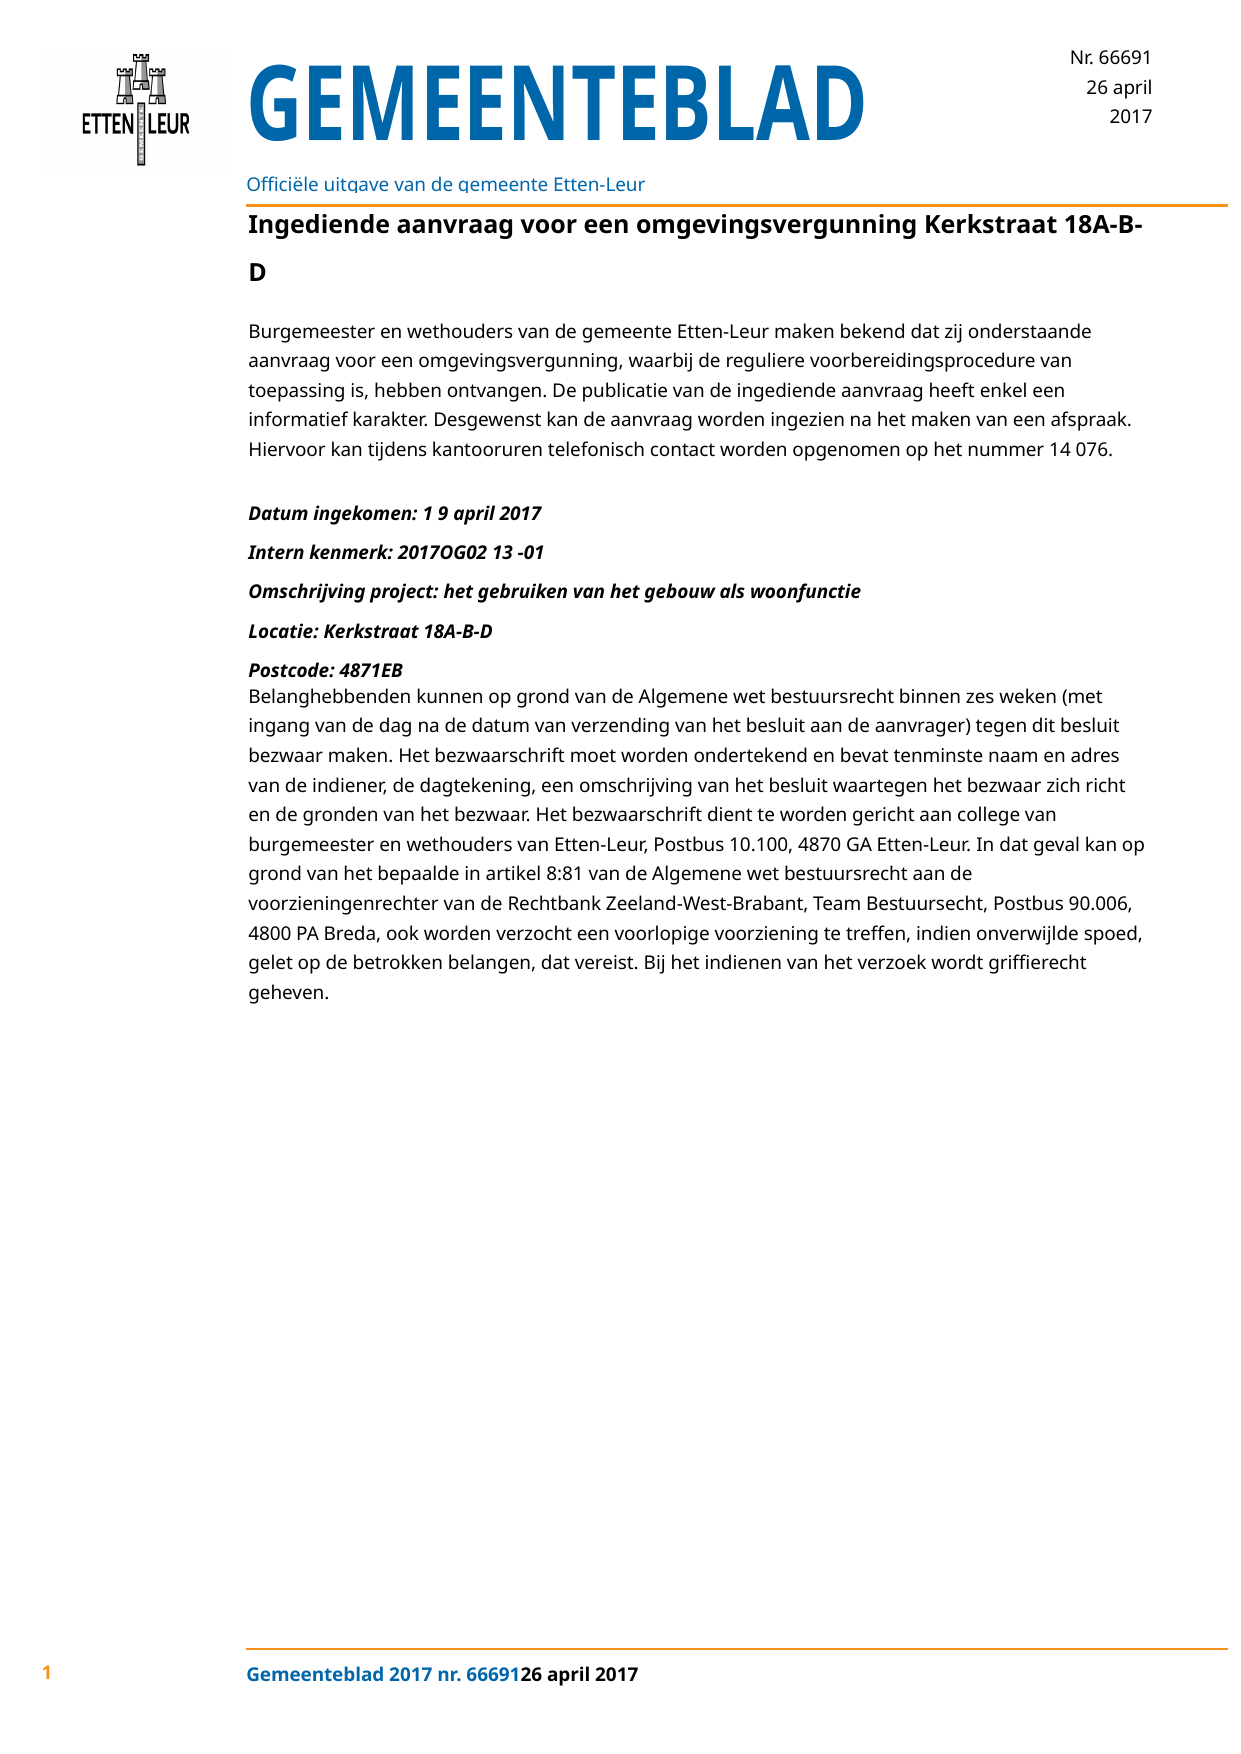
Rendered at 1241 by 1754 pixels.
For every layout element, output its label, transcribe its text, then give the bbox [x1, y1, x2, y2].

text Ingediende aanvraag voor een omgevingsvergunning Kerkstraat 18A-B-D [248, 207, 1152, 288]
text Datum ingekomen: 1 9 april 2017 [248, 500, 1152, 526]
text Intern kenmerk: 2017OG02 13 -01 [248, 539, 1152, 565]
text Locatie: Kerkstraat 18A-B-D [248, 618, 1152, 644]
picture [41, 47, 231, 172]
text Burgemeester en wethouders van de gemeente Etten-Leur maken bekend dat zij onderstaande aanvraag voor een omgevingsvergunning, waarbij de reguliere voorbereidingsprocedure van toepassing is, hebben ontvangen. De publicatie van de ingediende aanvraag heeft enkel een informatief karakter. Desgewenst kan de aanvraag worden ingezien na het maken van een afspraak. Hiervoor kan tijdens kantooruren telefonisch contact worden opgenomen op het nummer 14 076. [248, 318, 1152, 462]
text Postcode: 4871EB [248, 657, 1152, 683]
text Omschrijving project: het gebruiken van het gebouw als woonfunctie [248, 579, 1152, 604]
text Belanghebbenden kunnen op grond van de Algemene wet bestuursrecht binnen zes weken (met ingang van de dag na de datum van verzending van het besluit aan de aanvrager) tegen dit besluit bezwaar maken. Het bezwaarschrift moet worden ondertekend en bevat tenminste naam en adres van de indiener, de dagtekening, een omschrijving van het besluit waartegen het bezwaar zich richt en de gronden van het bezwaar. Het bezwaarschrift dient te worden gericht aan college van burgemeester en wethouders van Etten-Leur, Postbus 10.100, 4870 GA Etten-Leur. In dat geval kan op grond van het bepaalde in artikel 8:81 van de Algemene wet bestuursrecht aan de voorzieningenrechter van de Rechtbank Zeeland-West-Brabant, Team Bestuursecht, Postbus 90.006, 4800 PA Breda, ook worden verzocht een voorlopige voorziening te treffen, indien onverwijlde spoed, gelet op de betrokken belangen, dat vereist. Bij het indienen van het verzoek wordt griffierecht geheven. [248, 683, 1152, 1004]
